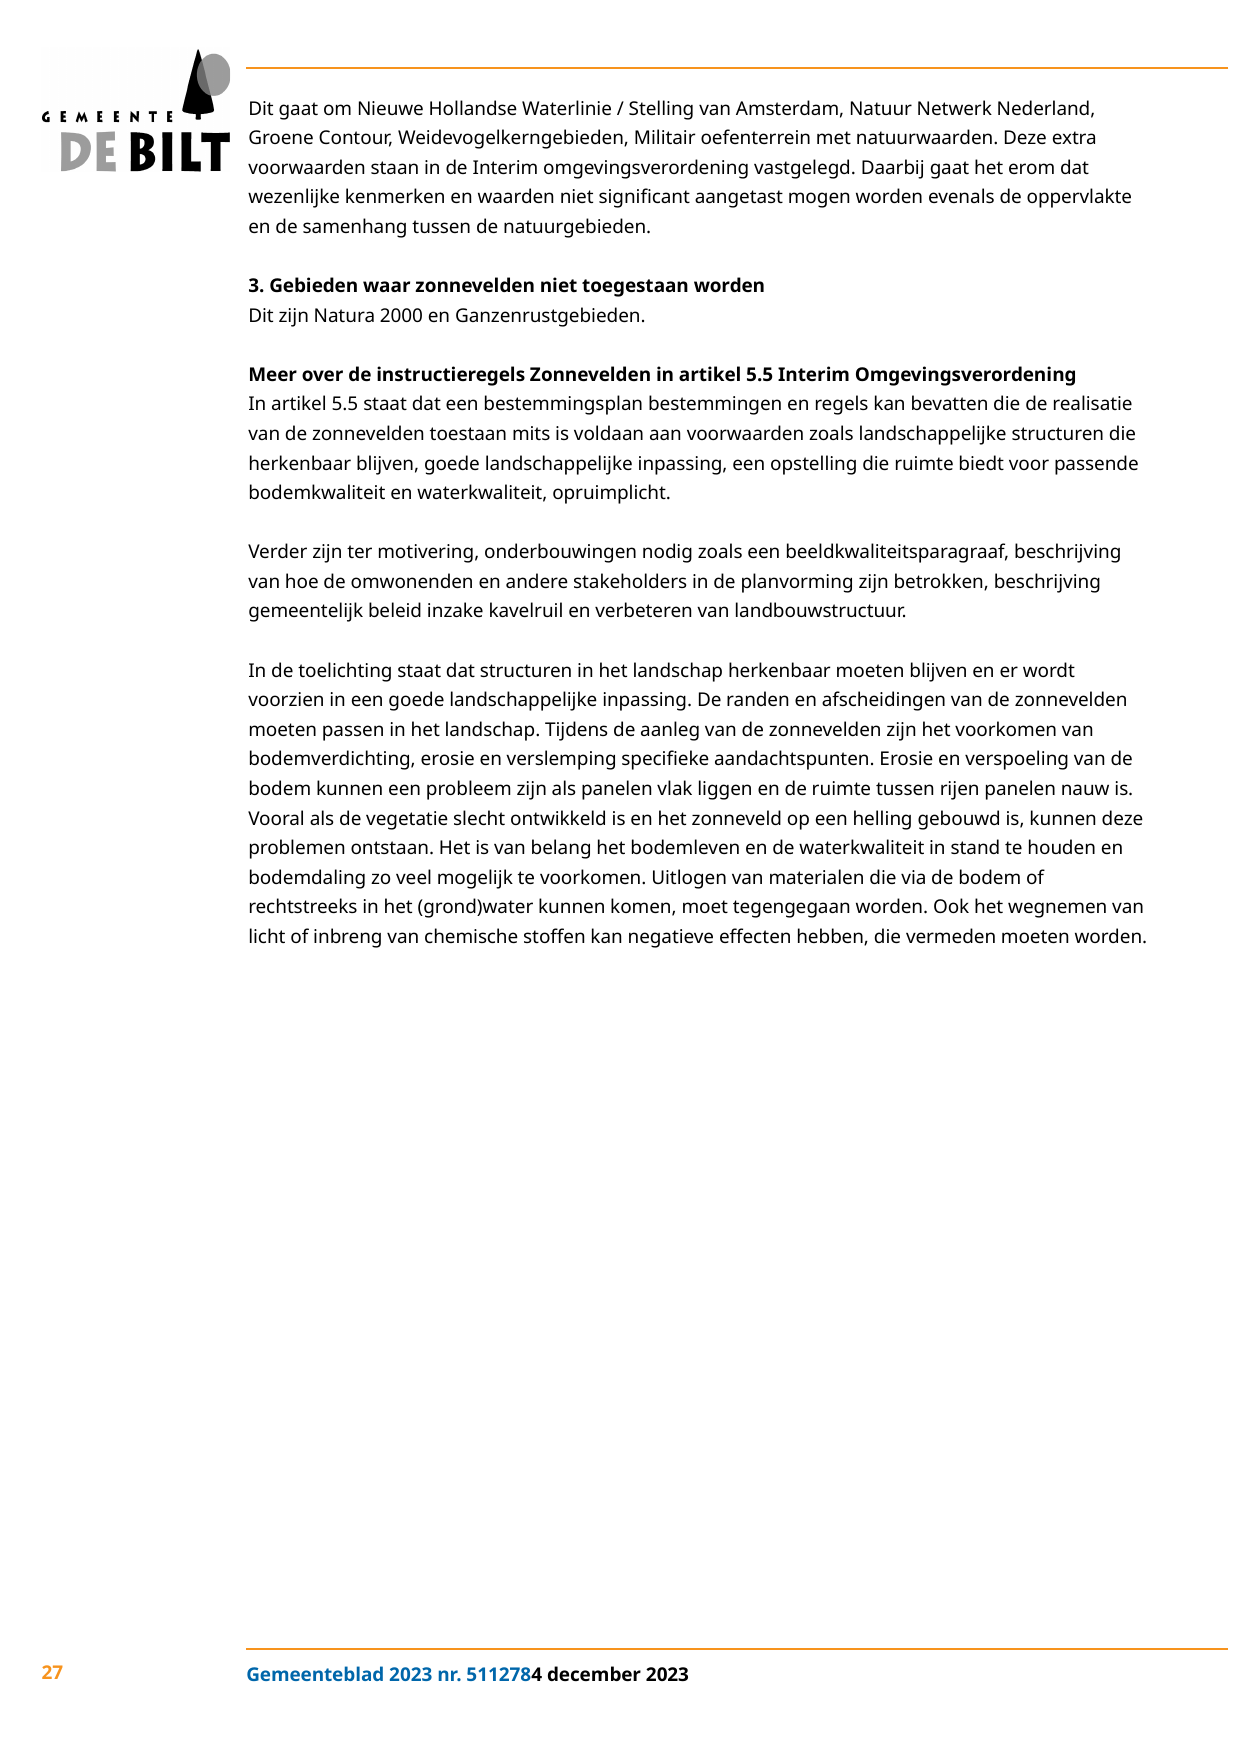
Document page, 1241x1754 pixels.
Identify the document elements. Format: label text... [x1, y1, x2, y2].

text In artikel 5.5 staat dat een bestemmingsplan bestemmingen en regels kan bevatten die de realisatie van de zonnevelden toestaan mits is voldaan aan voorwaarden zoals landschappelijke structuren die herkenbaar blijven, goede landschappelijke inpassing, een opstelling die ruimte biedt voor passende bodemkwaliteit en waterkwaliteit, opruimplicht. [248, 391, 1152, 505]
text In de toelichting staat dat structuren in het landschap herkenbaar moeten blijven en er wordt voorzien in een goede landschappelijke inpassing. De randen en afscheidingen van de zonnevelden moeten passen in het landschap. Tijdens de aanleg van de zonnevelden zijn het voorkomen van bodemverdichting, erosie en verslemping specifieke aandachtspunten. Erosie en verspoeling van de bodem kunnen een probleem zijn als panelen vlak liggen en de ruimte tussen rijen panelen nauw is. Vooral als de vegetatie slecht ontwikkeld is en het zonneveld op een helling gebouwd is, kunnen deze problemen ontstaan. Het is van belang het bodemleven en de waterkwaliteit in stand te houden en bodemdaling zo veel mogelijk te voorkomen. Uitlogen van materialen die via de bodem of rechtstreeks in het (grond)water kunnen komen, moet tegengegaan worden. Ook het wegnemen van licht of inbreng van chemische stoffen kan negatieve effecten hebben, die vermeden moeten worden. [248, 657, 1152, 949]
picture [41, 47, 231, 172]
text Dit zijn Natura 2000 en Ganzenrustgebieden. [248, 302, 1152, 328]
text Dit gaat om Nieuwe Hollandse Waterlinie / Stelling van Amsterdam, Natuur Netwerk Nederland, Groene Contour, Weidevogelkerngebieden, Militair oefenterrein met natuurwaarden. Deze extra voorwaarden staan in de Interim omgevingsverordening vastgelegd. Daarbij gaat het erom dat wezenlijke kenmerken en waarden niet significant aangetast mogen worden evenals de oppervlakte en de samenhang tussen de natuurgebieden. [248, 95, 1152, 239]
text 3. Gebieden waar zonnevelden niet toegestaan worden [248, 272, 1152, 298]
text Meer over de instructieregels Zonnevelden in artikel 5.5 Interim Omgevingsverordening [248, 361, 1152, 387]
text Verder zijn ter motivering, onderbouwingen nodig zoals een beeldkwaliteitsparagraaf, beschrijving van hoe de omwonenden en andere stakeholders in de planvorming zijn betrokken, beschrijving gemeentelijk beleid inzake kavelruil en verbeteren van landbouwstructuur. [248, 538, 1152, 623]
